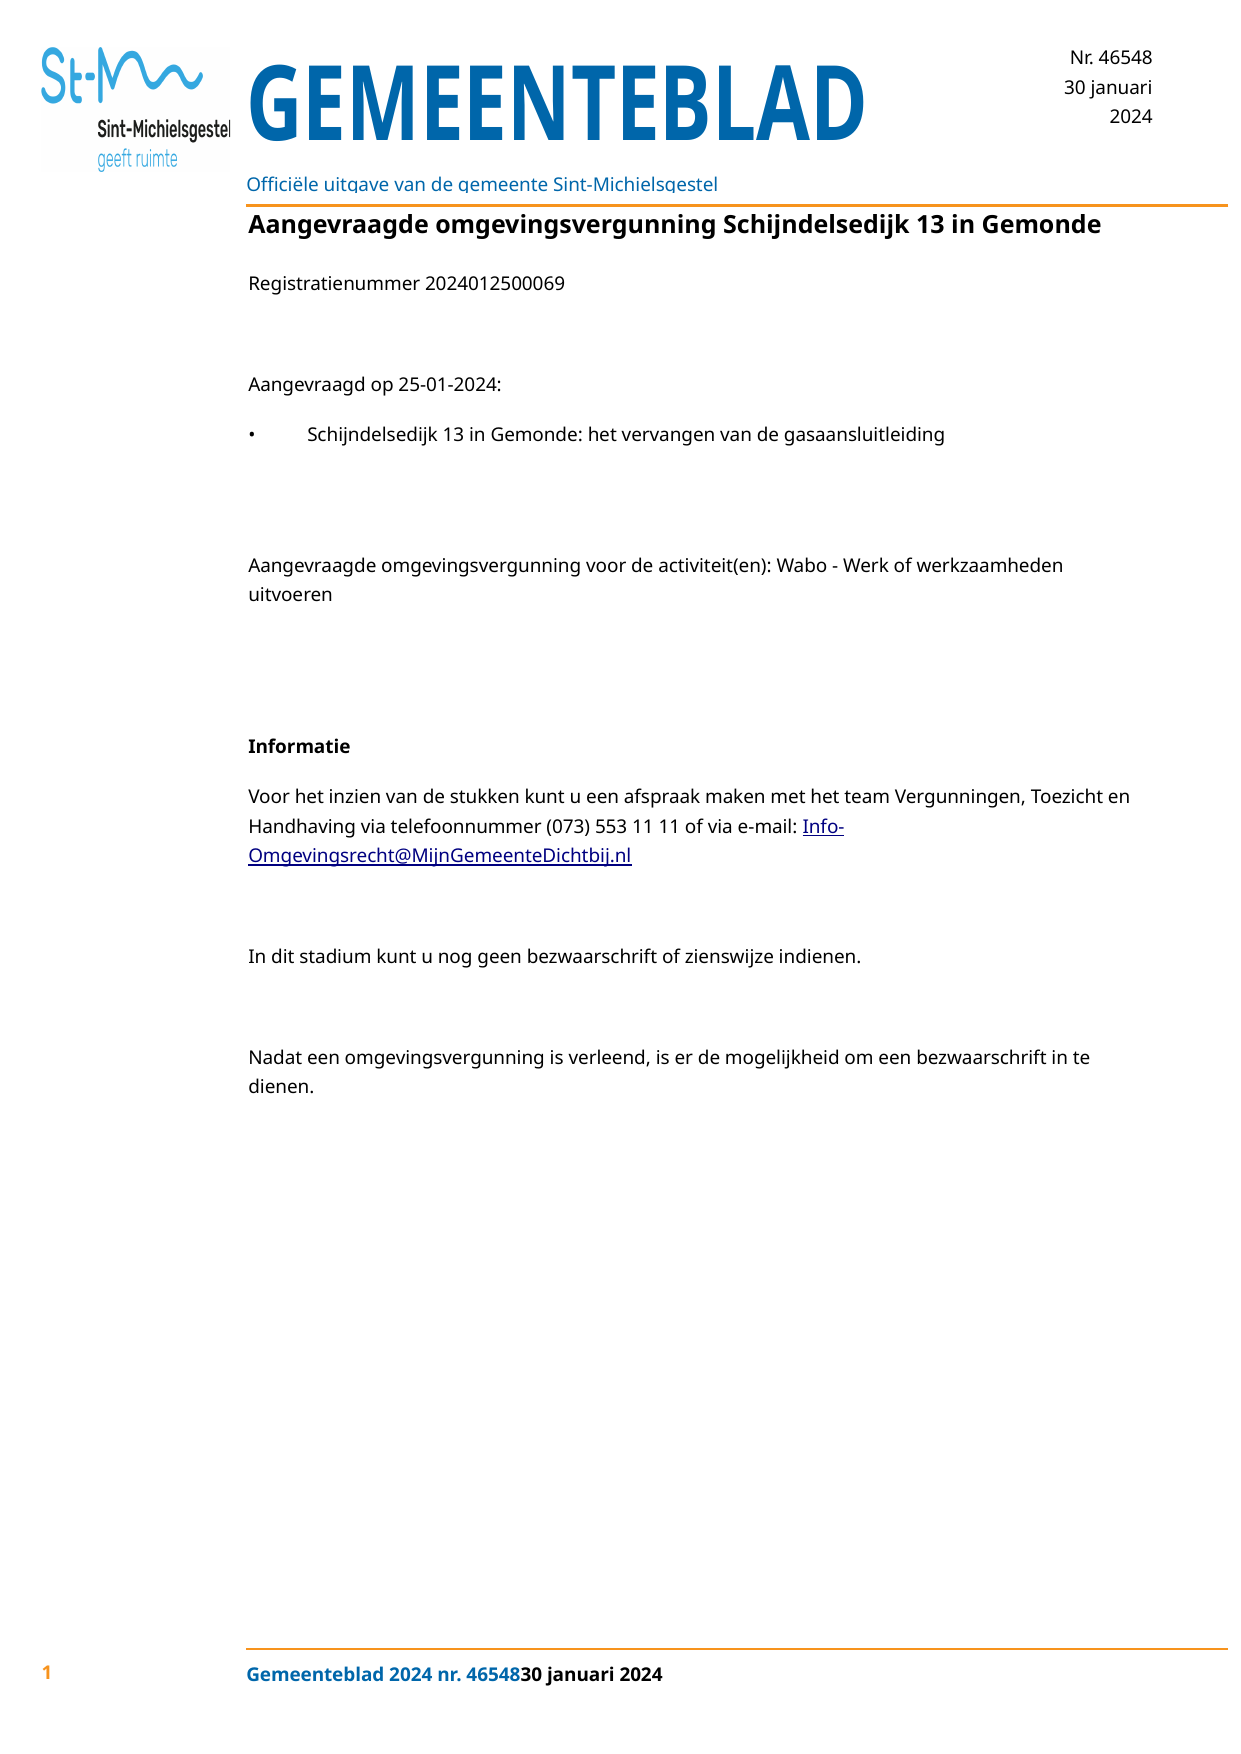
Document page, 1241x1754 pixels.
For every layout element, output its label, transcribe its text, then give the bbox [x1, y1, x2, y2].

text Informatie [248, 733, 1152, 758]
text In dit stadium kunt u nog geen bezwaarschrift of zienswijze indienen. [248, 943, 1152, 969]
text Voor het inzien van de stukken kunt u een afspraak maken met het team Vergunningen, Toezicht en Handhaving via telefoonnummer (073) 553 11 11 of via e-mail: Info-Omgevingsrecht@MijnGemeenteDichtbij.nl [248, 783, 1152, 868]
picture [41, 47, 231, 172]
text Registratienummer 2024012500069 [248, 270, 1152, 296]
text Aangevraagde omgevingsvergunning voor de activiteit(en): Wabo - Werk of werkzaamheden uitvoeren [248, 552, 1152, 607]
list Schijndelsedijk 13 in Gemonde: het vervangen van de gasaansluitleiding [248, 422, 1152, 447]
text Nadat een omgevingsvergunning is verleend, is er de mogelijkheid om een bezwaarschrift in te dienen. [248, 1044, 1152, 1099]
text Aangevraagde omgevingsvergunning Schijndelsedijk 13 in Gemonde [248, 207, 1152, 241]
text Aangevraagd op 25-01-2024: [248, 371, 1152, 397]
